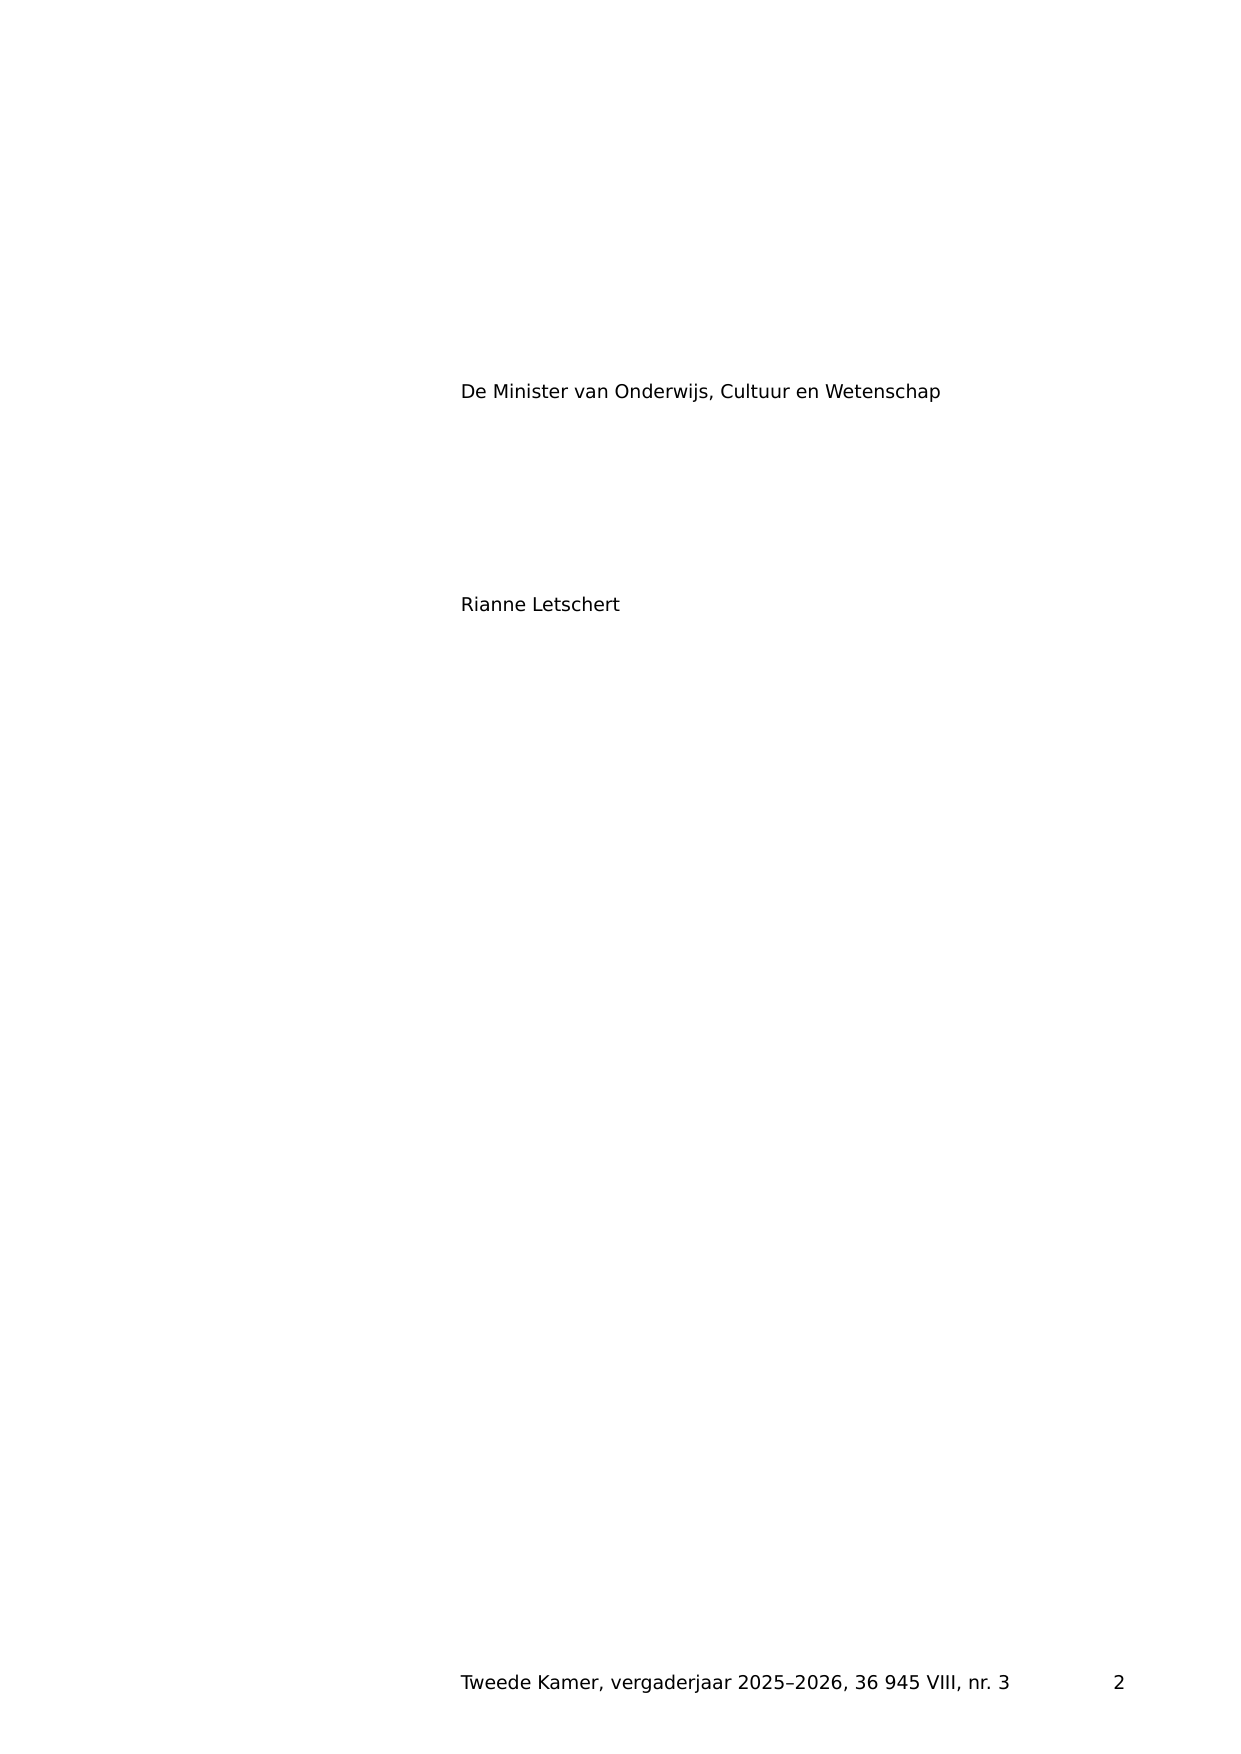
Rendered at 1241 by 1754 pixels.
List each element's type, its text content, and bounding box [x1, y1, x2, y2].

text Rianne Letschert [461, 594, 1125, 616]
text De Minister van Onderwijs, Cultuur en Wetenschap [461, 381, 1125, 403]
